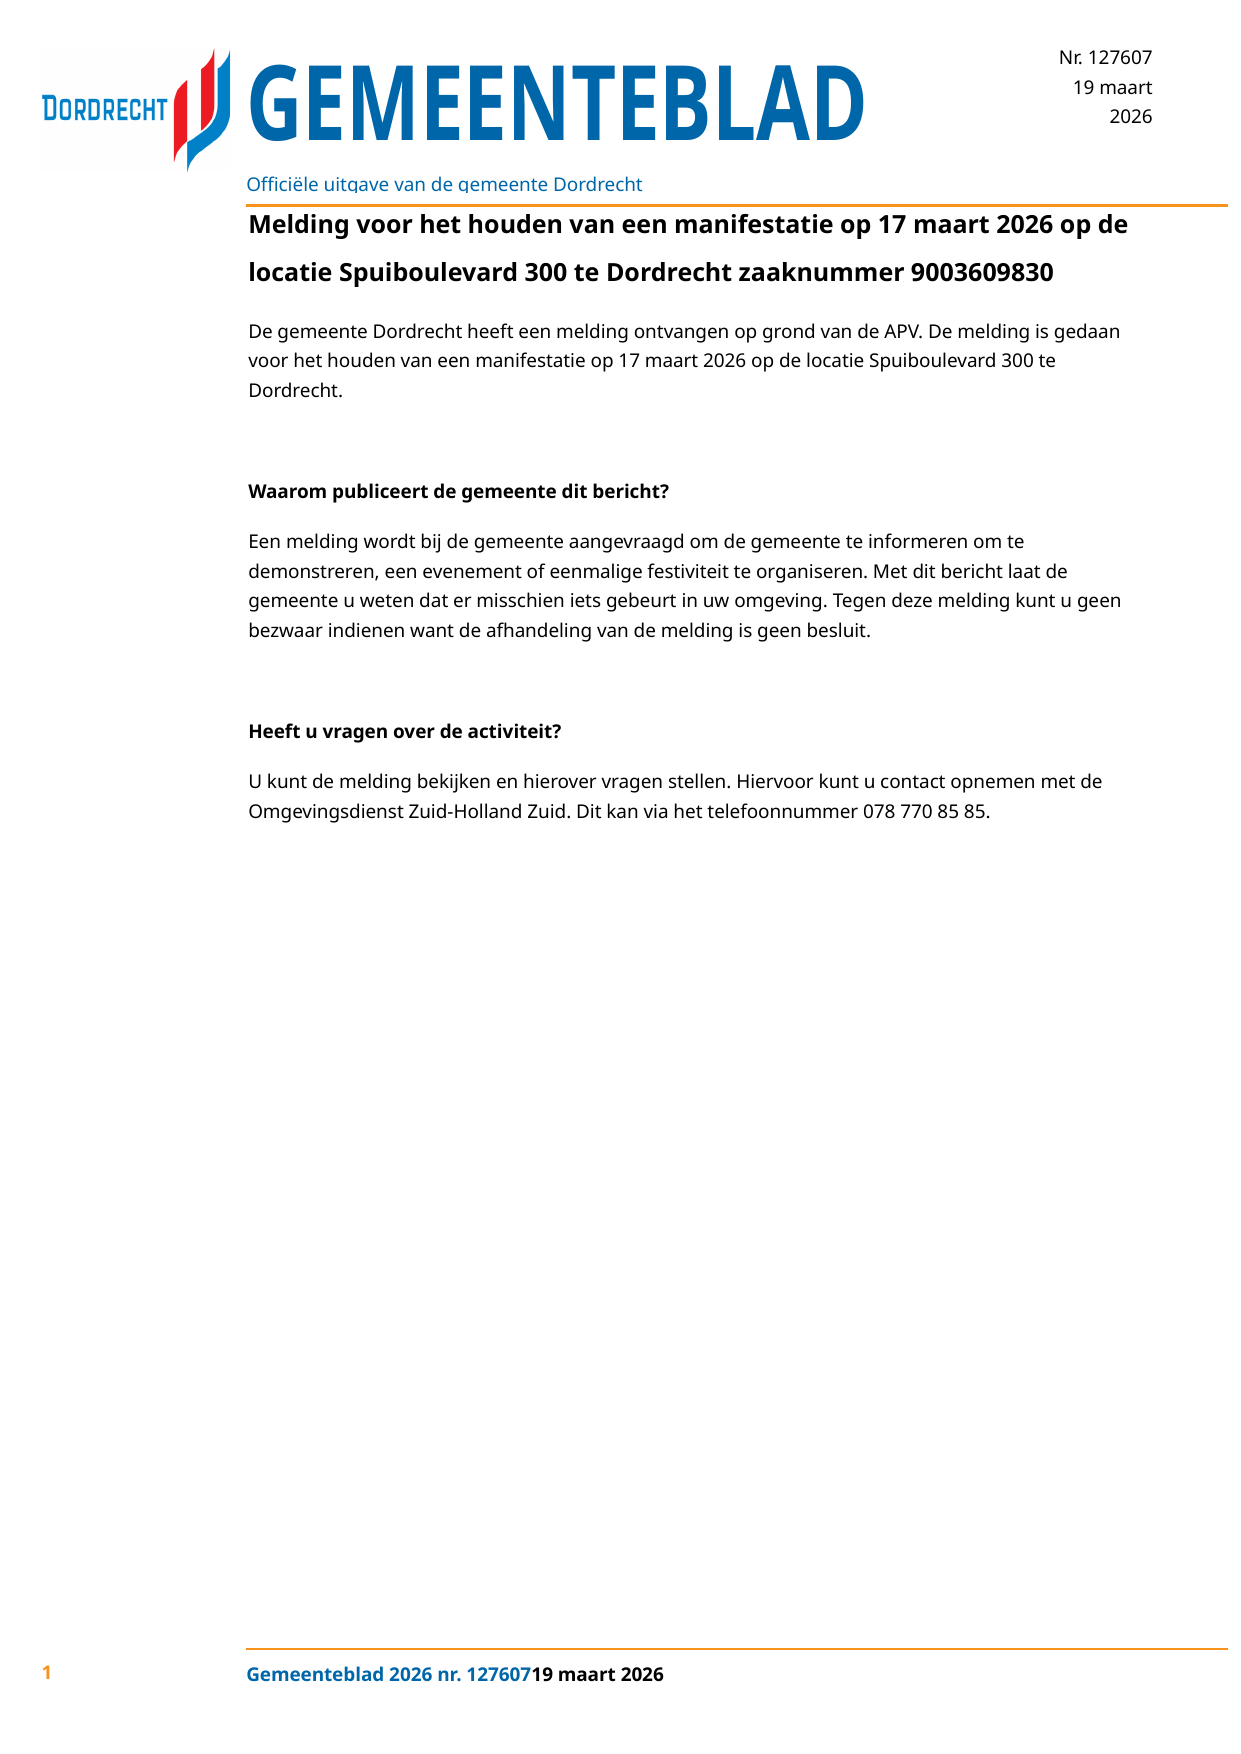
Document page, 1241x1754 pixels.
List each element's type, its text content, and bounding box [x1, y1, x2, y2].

text Melding voor het houden van een manifestatie op 17 maart 2026 op de locatie Spuiboulevard 300 te Dordrecht zaaknummer 9003609830 [248, 207, 1152, 288]
text U kunt de melding bekijken en hierover vragen stellen. Hiervoor kunt u contact opnemen met de Omgevingsdienst Zuid-Holland Zuid. Dit kan via het telefoonnummer 078 770 85 85. [248, 768, 1152, 824]
picture [41, 47, 231, 172]
text De gemeente Dordrecht heeft een melding ontvangen op grond van de APV. De melding is gedaan voor het houden van een manifestatie op 17 maart 2026 op de locatie Spuiboulevard 300 te Dordrecht. [248, 318, 1152, 403]
text Een melding wordt bij de gemeente aangevraagd om de gemeente te informeren om te demonstreren, een evenement of eenmalige festiviteit te organiseren. Met dit bericht laat de gemeente u weten dat er misschien iets gebeurt in uw omgeving. Tegen deze melding kunt u geen bezwaar indienen want de afhandeling van de melding is geen besluit. [248, 528, 1152, 643]
text Heeft u vragen over de activiteit? [248, 718, 1152, 744]
text Waarom publiceert de gemeente dit bericht? [248, 478, 1152, 504]
